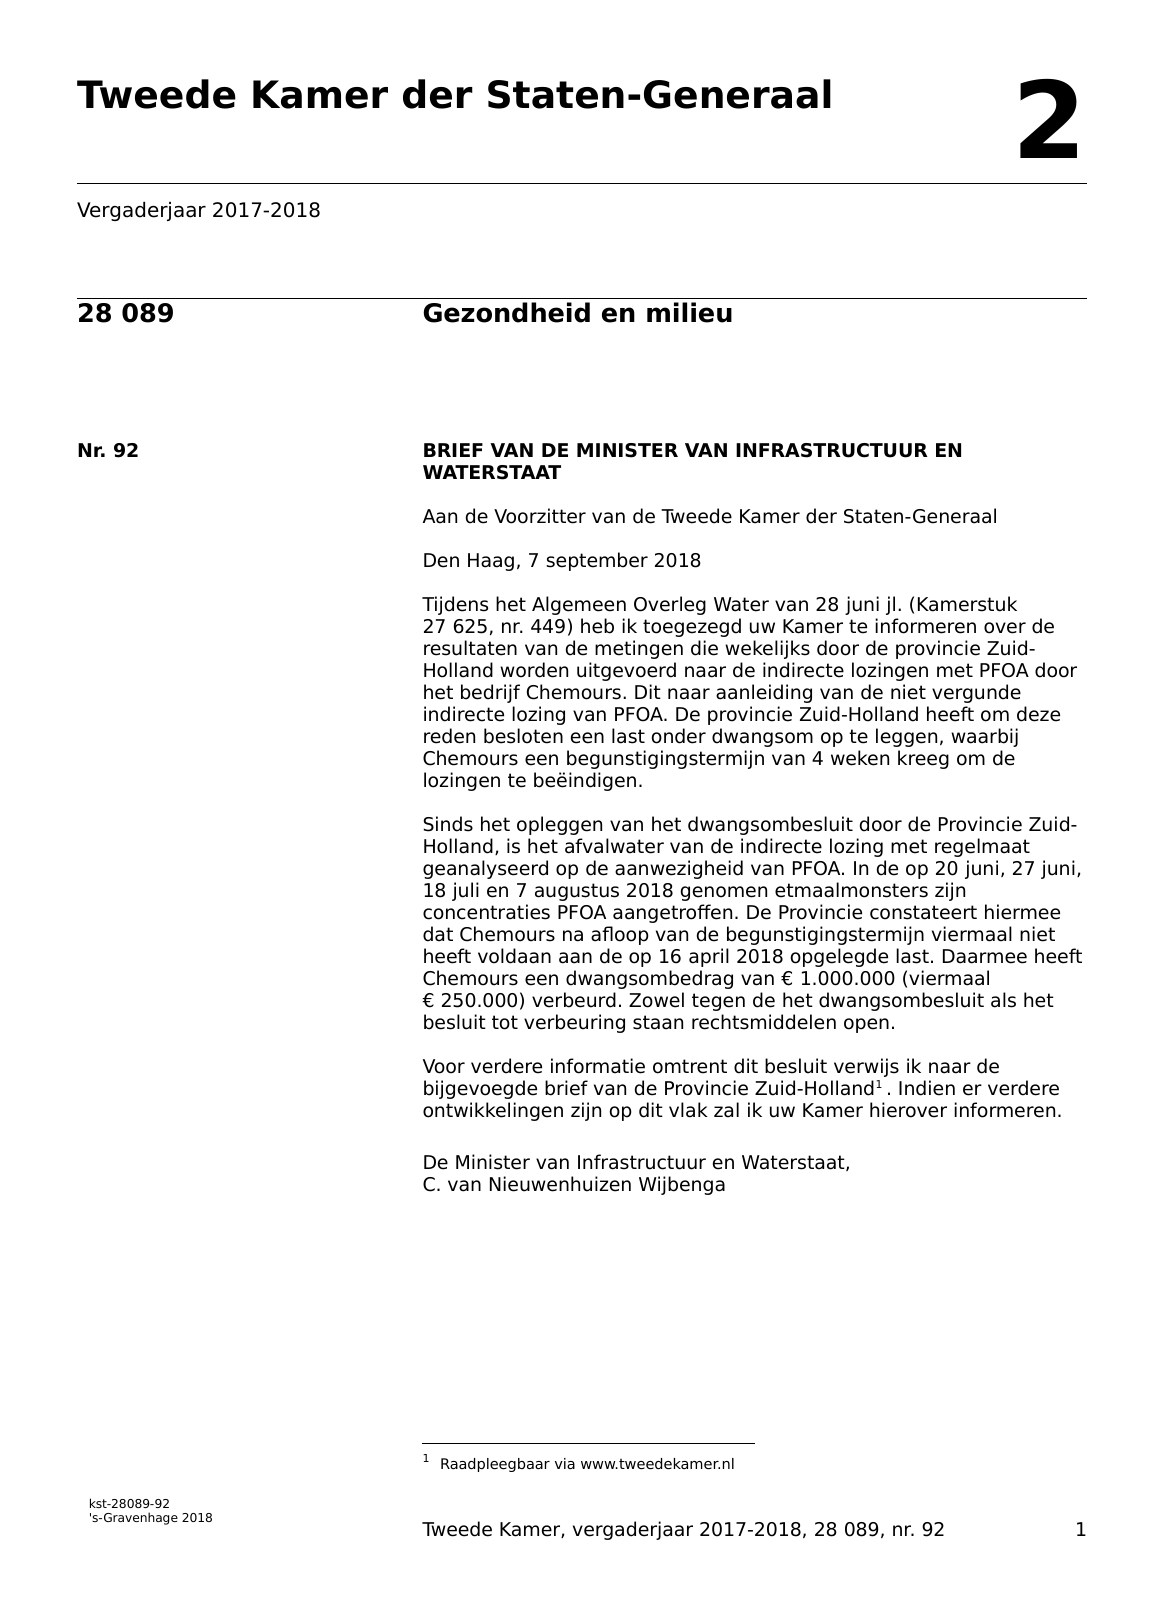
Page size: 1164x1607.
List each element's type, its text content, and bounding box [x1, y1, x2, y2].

text De Minister van Infrastructuur en Waterstaat, C. van Nieuwenhuizen Wijbenga [422, 1152, 1087, 1196]
table_header 2 [886, 59, 1087, 183]
text Aan de Voorzitter van de Tweede Kamer der Staten-Generaal [422, 506, 1087, 528]
table_header Tweede Kamer der Staten-Generaal [77, 59, 886, 183]
text Raadpleegbaar via www.tweedekamer.nl [422, 1452, 1087, 1474]
subtitle Nr. 92 BRIEF VAN DE MINISTER VAN INFRASTRUCTUUR EN WATERSTAAT [77, 440, 1087, 484]
text kst-28089-92 [88, 1497, 323, 1511]
text Voor verdere informatie omtrent dit besluit verwijs ik naar de bijgevoegde brief van de Provincie Zuid-Holland. Indien er verdere ontwikkelingen zijn op dit vlak zal ik uw Kamer hierover informeren. [422, 1056, 1087, 1122]
text Sinds het opleggen van het dwangsombesluit door de Provincie Zuid-Holland, is het afvalwater van de indirecte lozing met regelmaat geanalyseerd op de aanwezigheid van PFOA. In de op 20 juni, 27 juni, 18 juli en 7 augustus 2018 genomen etmaalmonsters zijn concentraties PFOA aangetroffen. De Provincie constateert hiermee dat Chemours na afloop van de begunstigingstermijn viermaal niet heeft voldaan aan de op 16 april 2018 opgelegde last. Daarmee heeft Chemours een dwangsombedrag van € 1.000.000 (viermaal € 250.000) verbeurd. Zowel tegen de het dwangsombesluit als het besluit tot verbeuring staan rechtsmiddelen open. [422, 814, 1087, 1034]
text 's-Gravenhage 2018 [88, 1511, 323, 1525]
table_cell Vergaderjaar 2017-2018 [77, 184, 1087, 298]
text Den Haag, 7 september 2018 [422, 550, 1087, 572]
subtitle 28 089 Gezondheid en milieu [77, 299, 1087, 329]
text Tijdens het Algemeen Overleg Water van 28 juni jl. (Kamerstuk 27 625, nr. 449) heb ik toegezegd uw Kamer te informeren over de resultaten van de metingen die wekelijks door de provincie Zuid-Holland worden uitgevoerd naar de indirecte lozingen met PFOA door het bedrijf Chemours. Dit naar aanleiding van de niet vergunde indirecte lozing van PFOA. De provincie Zuid-Holland heeft om deze reden besloten een last onder dwangsom op te leggen, waarbij Chemours een begunstigingstermijn van 4 weken kreeg om de lozingen te beëindigen. [422, 594, 1087, 792]
